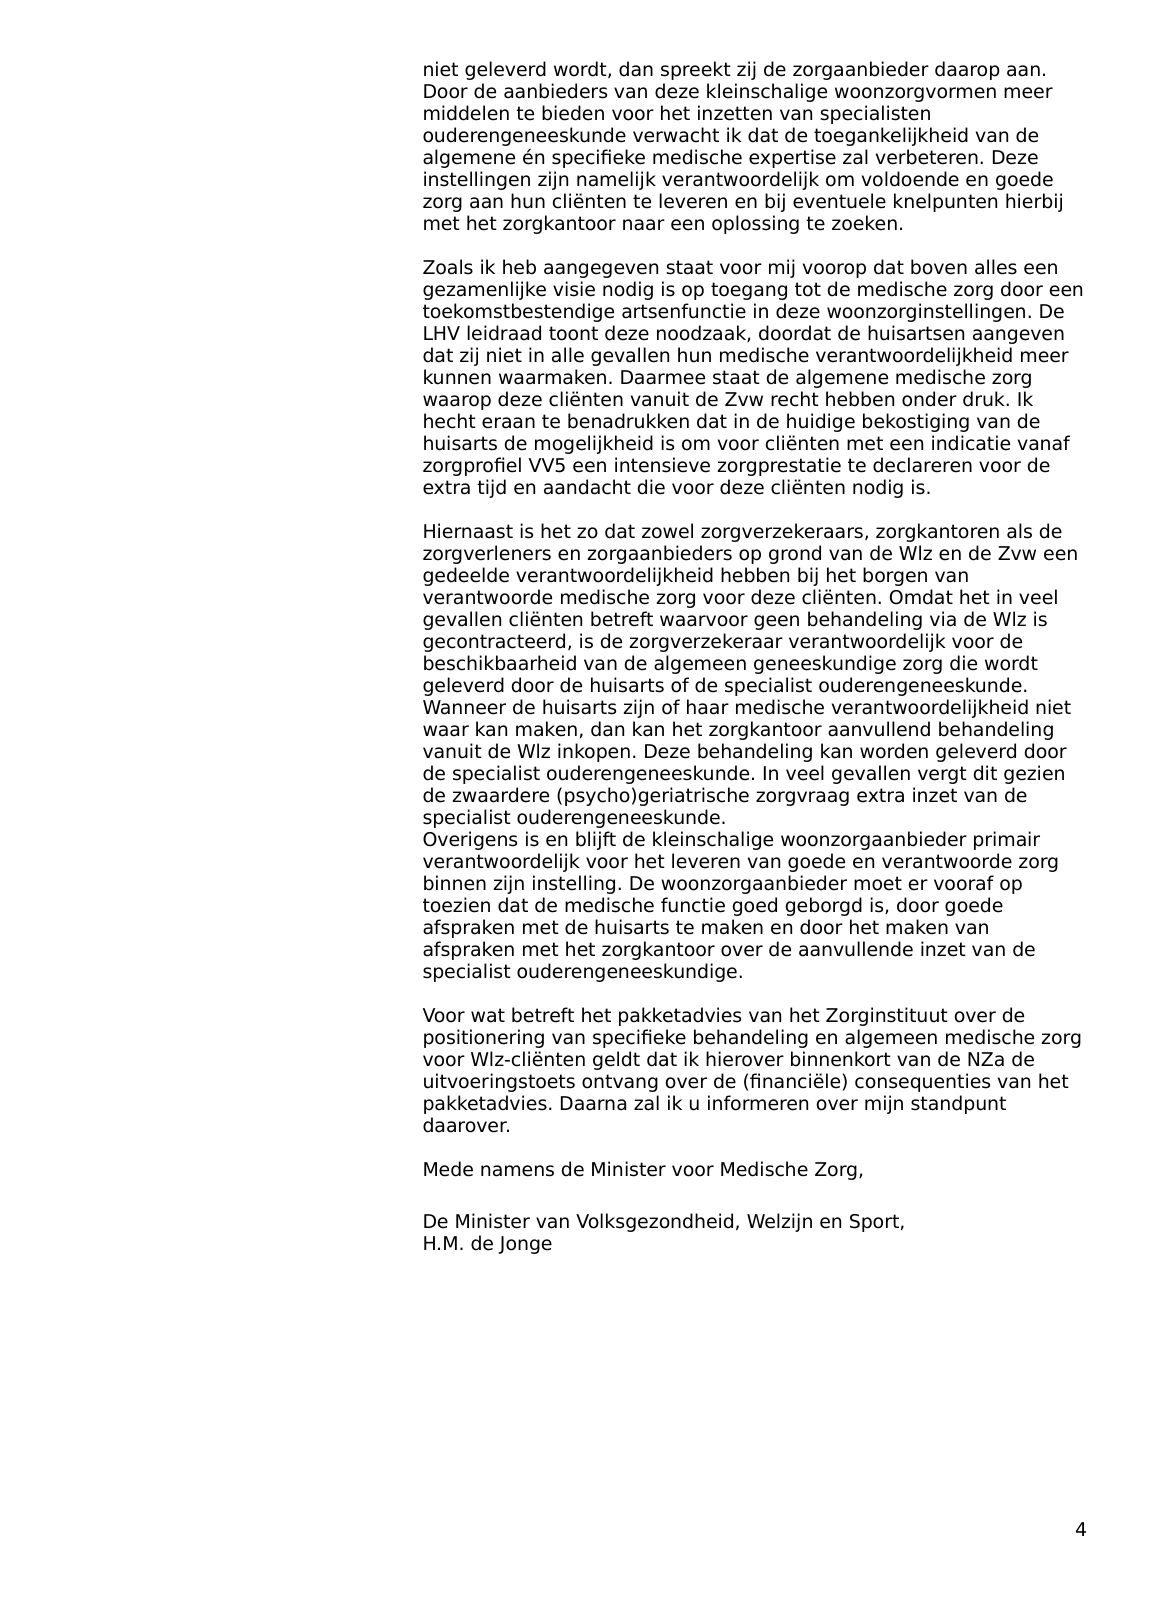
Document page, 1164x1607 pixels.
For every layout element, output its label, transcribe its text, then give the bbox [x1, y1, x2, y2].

text Zoals ik heb aangegeven staat voor mij voorop dat boven alles een gezamenlijke visie nodig is op toegang tot de medische zorg door een toekomstbestendige artsenfunctie in deze woonzorginstellingen. De LHV leidraad toont deze noodzaak, doordat de huisartsen aangeven dat zij niet in alle gevallen hun medische verantwoordelijkheid meer kunnen waarmaken. Daarmee staat de algemene medische zorg waarop deze cliënten vanuit de Zvw recht hebben onder druk. Ik hecht eraan te benadrukken dat in de huidige bekostiging van de huisarts de mogelijkheid is om voor cliënten met een indicatie vanaf zorgprofiel VV5 een intensieve zorgprestatie te declareren voor de extra tijd en aandacht die voor deze cliënten nodig is. [422, 257, 1087, 499]
text niet geleverd wordt, dan spreekt zij de zorgaanbieder daarop aan. Door de aanbieders van deze kleinschalige woonzorgvormen meer middelen te bieden voor het inzetten van specialisten ouderengeneeskunde verwacht ik dat de toegankelijkheid van de algemene én specifieke medische expertise zal verbeteren. Deze instellingen zijn namelijk verantwoordelijk om voldoende en goede zorg aan hun cliënten te leveren en bij eventuele knelpunten hierbij met het zorgkantoor naar een oplossing te zoeken. [422, 59, 1087, 235]
text Overigens is en blijft de kleinschalige woonzorgaanbieder primair verantwoordelijk voor het leveren van goede en verantwoorde zorg binnen zijn instelling. De woonzorgaanbieder moet er vooraf op toezien dat de medische functie goed geborgd is, door goede afspraken met de huisarts te maken en door het maken van afspraken met het zorgkantoor over de aanvullende inzet van de specialist ouderengeneeskundige. [422, 829, 1087, 983]
text Hiernaast is het zo dat zowel zorgverzekeraars, zorgkantoren als de zorgverleners en zorgaanbieders op grond van de Wlz en de Zvw een gedeelde verantwoordelijkheid hebben bij het borgen van verantwoorde medische zorg voor deze cliënten. Omdat het in veel gevallen cliënten betreft waarvoor geen behandeling via de Wlz is gecontracteerd, is de zorgverzekeraar verantwoordelijk voor de beschikbaarheid van de algemeen geneeskundige zorg die wordt geleverd door de huisarts of de specialist ouderengeneeskunde. Wanneer de huisarts zijn of haar medische verantwoordelijkheid niet waar kan maken, dan kan het zorgkantoor aanvullend behandeling vanuit de Wlz inkopen. Deze behandeling kan worden geleverd door de specialist ouderengeneeskunde. In veel gevallen vergt dit gezien de zwaardere (psycho)geriatrische zorgvraag extra inzet van de specialist ouderengeneeskunde. [422, 521, 1087, 829]
text Mede namens de Minister voor Medische Zorg, [422, 1159, 1087, 1181]
text Voor wat betreft het pakketadvies van het Zorginstituut over de positionering van specifieke behandeling en algemeen medische zorg voor Wlz-cliënten geldt dat ik hierover binnenkort van de NZa de uitvoeringstoets ontvang over de (financiële) consequenties van het pakketadvies. Daarna zal ik u informeren over mijn standpunt daarover. [422, 1005, 1087, 1137]
text De Minister van Volksgezondheid, Welzijn en Sport, H.M. de Jonge [422, 1211, 1087, 1255]
